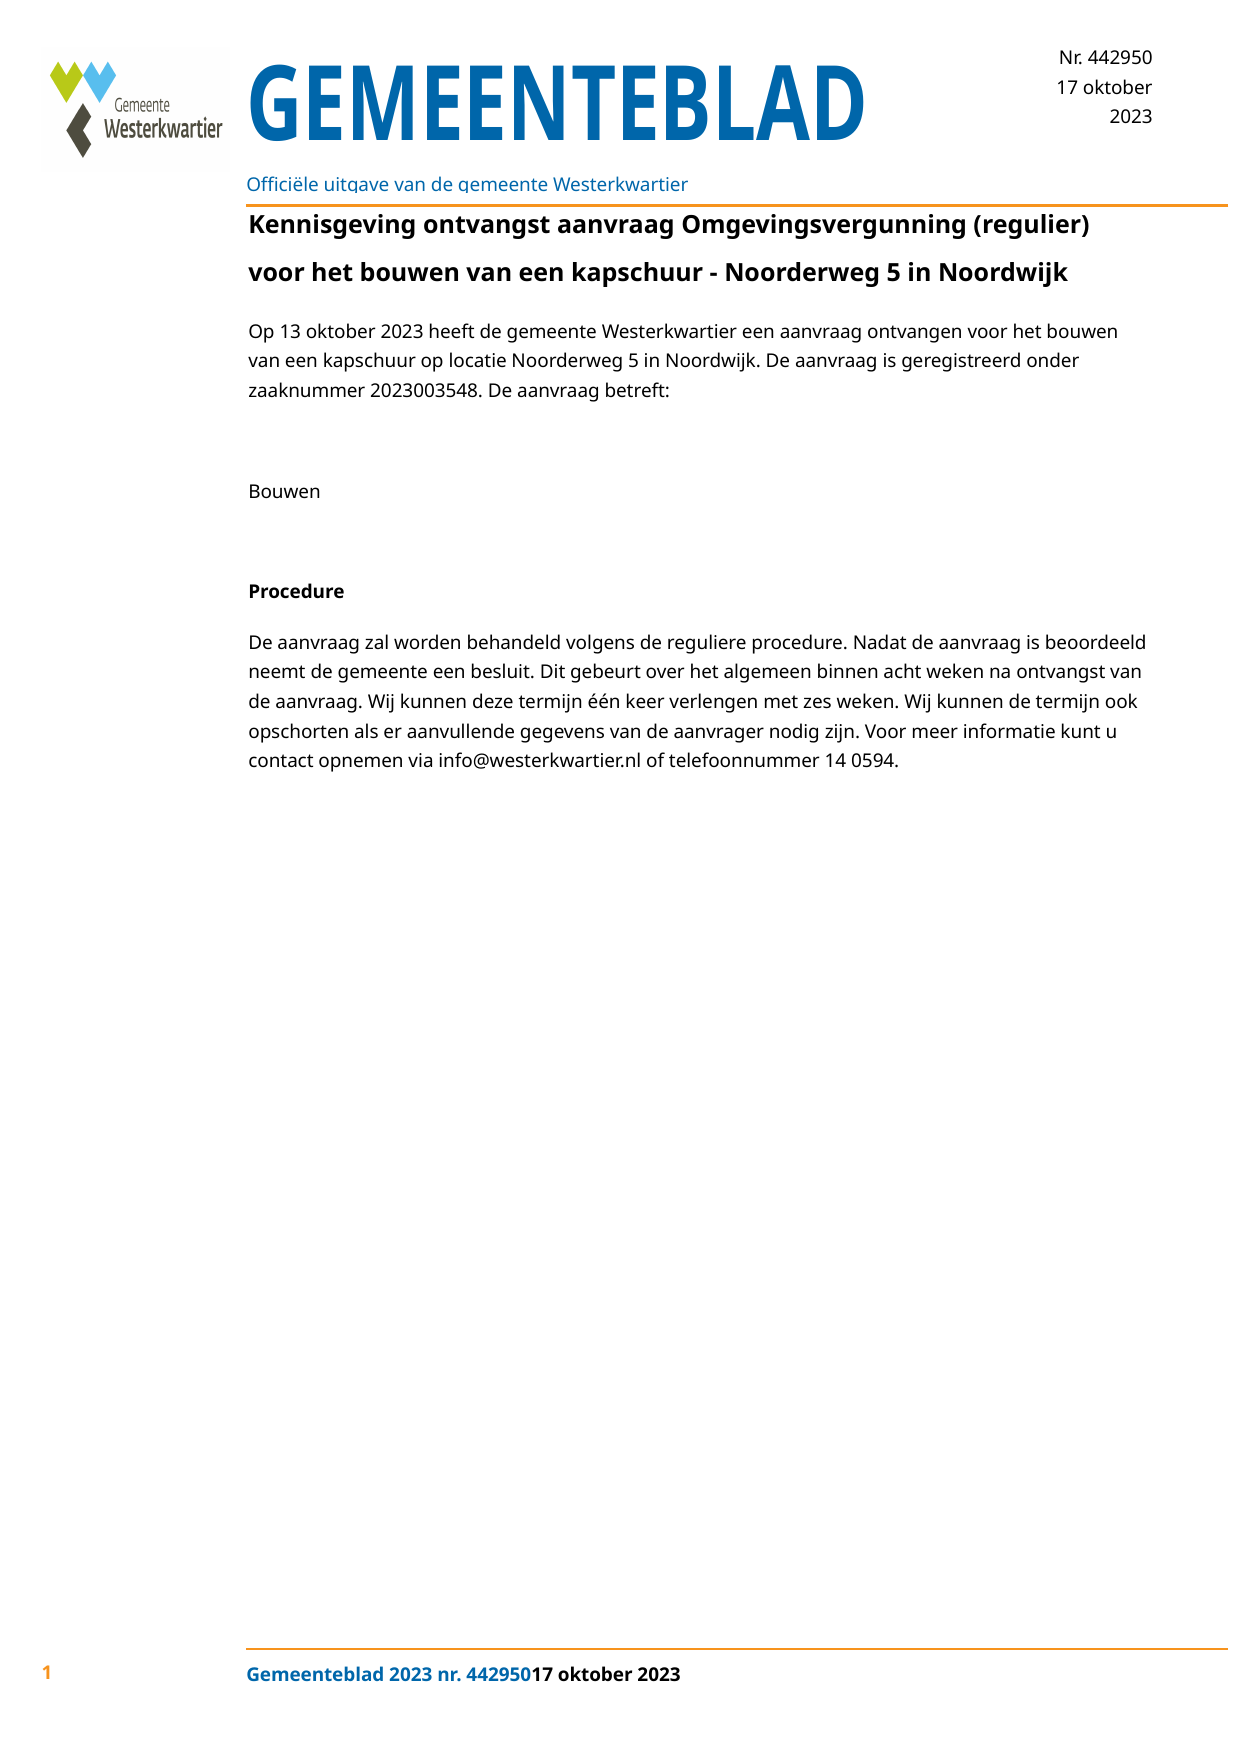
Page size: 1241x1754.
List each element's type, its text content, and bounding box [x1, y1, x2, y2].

text Kennisgeving ontvangst aanvraag Omgevingsvergunning (regulier) voor het bouwen van een kapschuur - Noorderweg 5 in Noordwijk [248, 207, 1152, 288]
text De aanvraag zal worden behandeld volgens de reguliere procedure. Nadat de aanvraag is beoordeeld neemt de gemeente een besluit. Dit gebeurt over het algemeen binnen acht weken na ontvangst van de aanvraag. Wij kunnen deze termijn één keer verlengen met zes weken. Wij kunnen de termijn ook opschorten als er aanvullende gegevens van de aanvrager nodig zijn. Voor meer informatie kunt u contact opnemen via info@westerkwartier.nl of telefoonnummer 14 0594. [248, 629, 1152, 773]
text Procedure [248, 579, 1152, 604]
text Bouwen [248, 478, 1152, 504]
text Op 13 oktober 2023 heeft de gemeente Westerkwartier een aanvraag ontvangen voor het bouwen van een kapschuur op locatie Noorderweg 5 in Noordwijk. De aanvraag is geregistreerd onder zaaknummer 2023003548. De aanvraag betreft: [248, 318, 1152, 403]
picture [41, 47, 231, 172]
